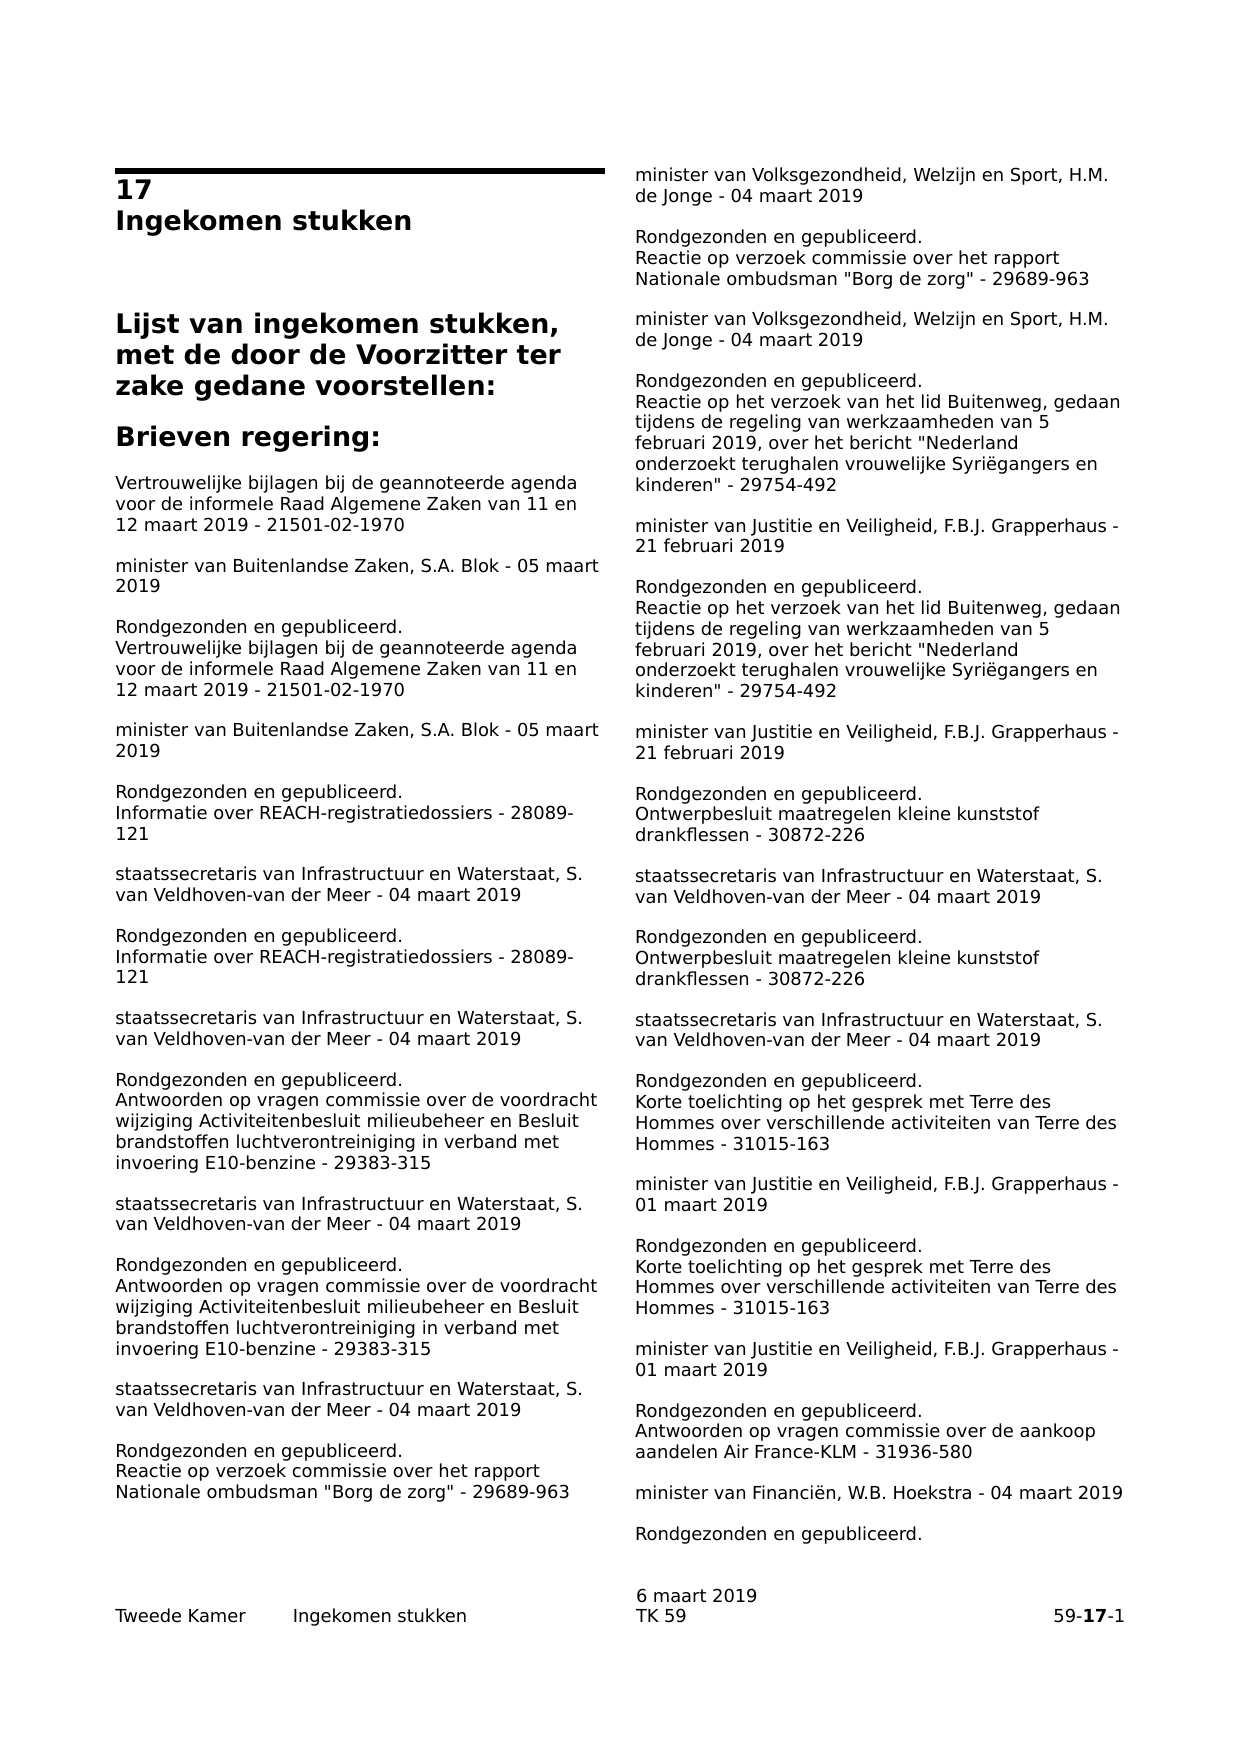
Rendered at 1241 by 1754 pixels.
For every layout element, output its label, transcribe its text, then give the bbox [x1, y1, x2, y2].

text minister van Volksgezondheid, Welzijn en Sport, H.M. de Jonge - 04 maart 2019 [635, 309, 1125, 351]
text Ontwerpbesluit maatregelen kleine kunststof drankflessen - 30872-226 [635, 948, 1125, 989]
text staatssecretaris van Infrastructuur en Waterstaat, S. van Veldhoven-van der Meer - 04 maart 2019 [635, 866, 1125, 907]
text Rondgezonden en gepubliceerd. [635, 783, 1125, 804]
title 17 Ingekomen stukken [115, 174, 605, 237]
text Rondgezonden en gepubliceerd. [115, 1255, 605, 1276]
text staatssecretaris van Infrastructuur en Waterstaat, S. van Veldhoven-van der Meer - 04 maart 2019 [115, 1008, 605, 1049]
text minister van Justitie en Veiligheid, F.B.J. Grapperhaus - 21 februari 2019 [635, 722, 1125, 763]
text Rondgezonden en gepubliceerd. [635, 927, 1125, 948]
text Reactie op verzoek commissie over het rapport Nationale ombudsman "Borg de zorg" - 29689-963 [115, 1461, 605, 1503]
text Reactie op het verzoek van het lid Buitenweg, gedaan tijdens de regeling van werkzaamheden van 5 februari 2019, over het bericht "Nederland onderzoekt terughalen vrouwelijke Syriëgangers en kinderen" - 29754-492 [635, 598, 1125, 702]
text minister van Justitie en Veiligheid, F.B.J. Grapperhaus - 21 februari 2019 [635, 516, 1125, 557]
title Lijst van ingekomen stukken, met de door de Voorzitter ter zake gedane voorstellen: [115, 308, 605, 402]
text Antwoorden op vragen commissie over de voordracht wijziging Activiteitenbesluit milieubeheer en Besluit brandstoffen luchtverontreiniging in verband met invoering E10-benzine - 29383-315 [115, 1276, 605, 1359]
text Korte toelichting op het gesprek met Terre des Hommes over verschillende activiteiten van Terre des Hommes - 31015-163 [635, 1256, 1125, 1319]
text Rondgezonden en gepubliceerd. [635, 1071, 1125, 1092]
text Rondgezonden en gepubliceerd. [635, 1400, 1125, 1421]
text Informatie over REACH-registratiedossiers - 28089-121 [115, 802, 605, 844]
text minister van Buitenlandse Zaken, S.A. Blok - 05 maart 2019 [115, 556, 605, 597]
text Rondgezonden en gepubliceerd. [635, 1236, 1125, 1256]
text minister van Justitie en Veiligheid, F.B.J. Grapperhaus - 01 maart 2019 [635, 1174, 1125, 1216]
text Rondgezonden en gepubliceerd. [635, 227, 1125, 247]
text minister van Financiën, W.B. Hoekstra - 04 maart 2019 [635, 1483, 1125, 1503]
text staatssecretaris van Infrastructuur en Waterstaat, S. van Veldhoven-van der Meer - 04 maart 2019 [115, 864, 605, 906]
text Rondgezonden en gepubliceerd. [115, 1441, 605, 1461]
text minister van Volksgezondheid, Welzijn en Sport, H.M. de Jonge - 04 maart 2019 [635, 165, 1125, 207]
text Antwoorden op vragen commissie over de aankoop aandelen Air France-KLM - 31936-580 [635, 1421, 1125, 1463]
text Vertrouwelijke bijlagen bij de geannoteerde agenda voor de informele Raad Algemene Zaken van 11 en 12 maart 2019 - 21501-02-1970 [115, 638, 605, 700]
text Ontwerpbesluit maatregelen kleine kunststof drankflessen - 30872-226 [635, 804, 1125, 846]
text staatssecretaris van Infrastructuur en Waterstaat, S. van Veldhoven-van der Meer - 04 maart 2019 [635, 1009, 1125, 1051]
text Reactie op het verzoek van het lid Buitenweg, gedaan tijdens de regeling van werkzaamheden van 5 februari 2019, over het bericht "Nederland onderzoekt terughalen vrouwelijke Syriëgangers en kinderen" - 29754-492 [635, 391, 1125, 496]
text Reactie op verzoek commissie over het rapport Nationale ombudsman "Borg de zorg" - 29689-963 [635, 247, 1125, 289]
text Informatie over REACH-registratiedossiers - 28089-121 [115, 946, 605, 988]
text Rondgezonden en gepubliceerd. [635, 577, 1125, 598]
text Rondgezonden en gepubliceerd. [115, 782, 605, 802]
text Rondgezonden en gepubliceerd. [115, 1069, 605, 1090]
text Rondgezonden en gepubliceerd. [115, 617, 605, 638]
text minister van Justitie en Veiligheid, F.B.J. Grapperhaus - 01 maart 2019 [635, 1339, 1125, 1380]
text Rondgezonden en gepubliceerd. [635, 1523, 1125, 1544]
text Rondgezonden en gepubliceerd. [635, 371, 1125, 391]
text Vertrouwelijke bijlagen bij de geannoteerde agenda voor de informele Raad Algemene Zaken van 11 en 12 maart 2019 - 21501-02-1970 [115, 473, 605, 536]
text Antwoorden op vragen commissie over de voordracht wijziging Activiteitenbesluit milieubeheer en Besluit brandstoffen luchtverontreiniging in verband met invoering E10-benzine - 29383-315 [115, 1090, 605, 1173]
text Korte toelichting op het gesprek met Terre des Hommes over verschillende activiteiten van Terre des Hommes - 31015-163 [635, 1092, 1125, 1154]
title Brieven regering: [115, 422, 605, 453]
text staatssecretaris van Infrastructuur en Waterstaat, S. van Veldhoven-van der Meer - 04 maart 2019 [115, 1193, 605, 1235]
text Rondgezonden en gepubliceerd. [115, 926, 605, 946]
text minister van Buitenlandse Zaken, S.A. Blok - 05 maart 2019 [115, 720, 605, 762]
text staatssecretaris van Infrastructuur en Waterstaat, S. van Veldhoven-van der Meer - 04 maart 2019 [115, 1379, 605, 1421]
